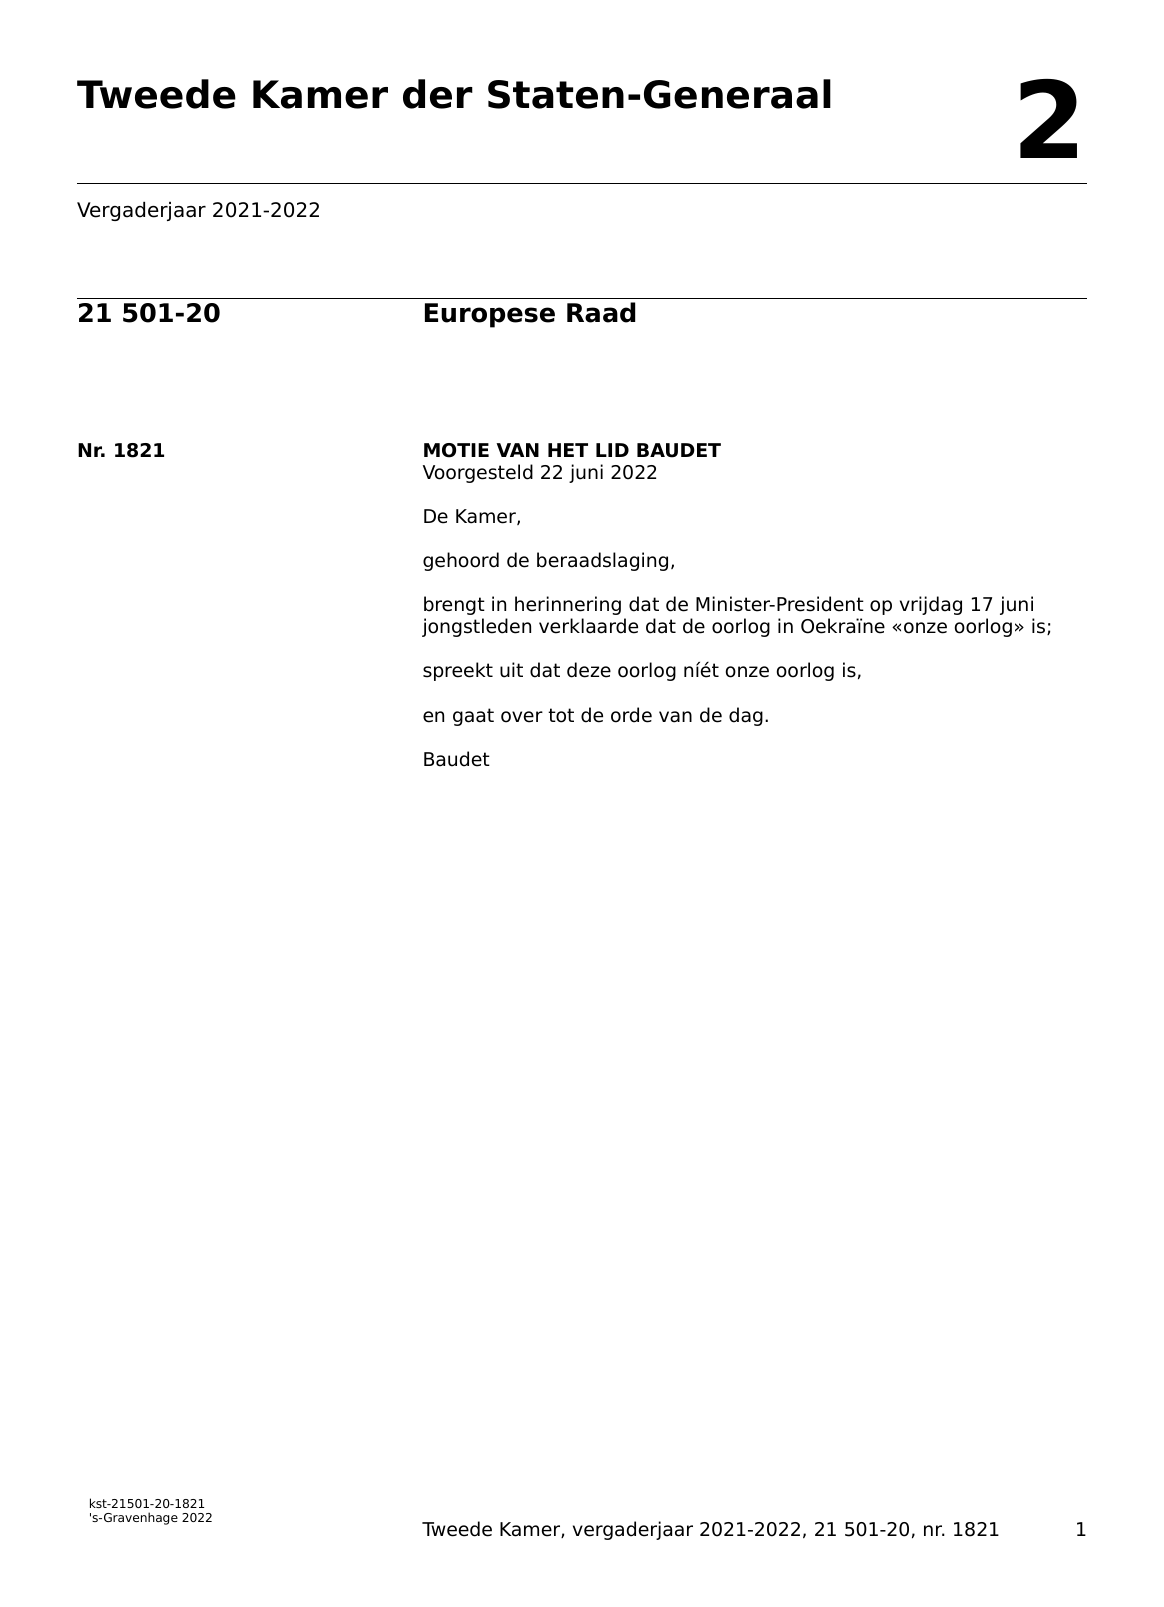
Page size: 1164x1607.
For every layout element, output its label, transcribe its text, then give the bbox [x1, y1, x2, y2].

table_header Tweede Kamer der Staten-Generaal [77, 59, 886, 183]
text kst-21501-20-1821 [88, 1497, 323, 1511]
table_header 2 [886, 59, 1087, 183]
text en gaat over tot de orde van de dag. [422, 704, 1087, 726]
subtitle Nr. 1821 MOTIE VAN HET LID BAUDET [77, 440, 1087, 462]
text brengt in herinnering dat de Minister-President op vrijdag 17 juni jongstleden verklaarde dat de oorlog in Oekraïne «onze oorlog» is; [422, 594, 1087, 638]
subtitle 21 501-20 Europese Raad [77, 299, 1087, 329]
text gehoord de beraadslaging, [422, 550, 1087, 572]
text De Kamer, [422, 506, 1087, 528]
table_cell Vergaderjaar 2021-2022 [77, 184, 1087, 298]
text spreekt uit dat deze oorlog níét onze oorlog is, [422, 660, 1087, 682]
text 's-Gravenhage 2022 [88, 1511, 323, 1525]
text Voorgesteld 22 juni 2022 [422, 462, 1087, 484]
text Baudet [422, 749, 1087, 771]
